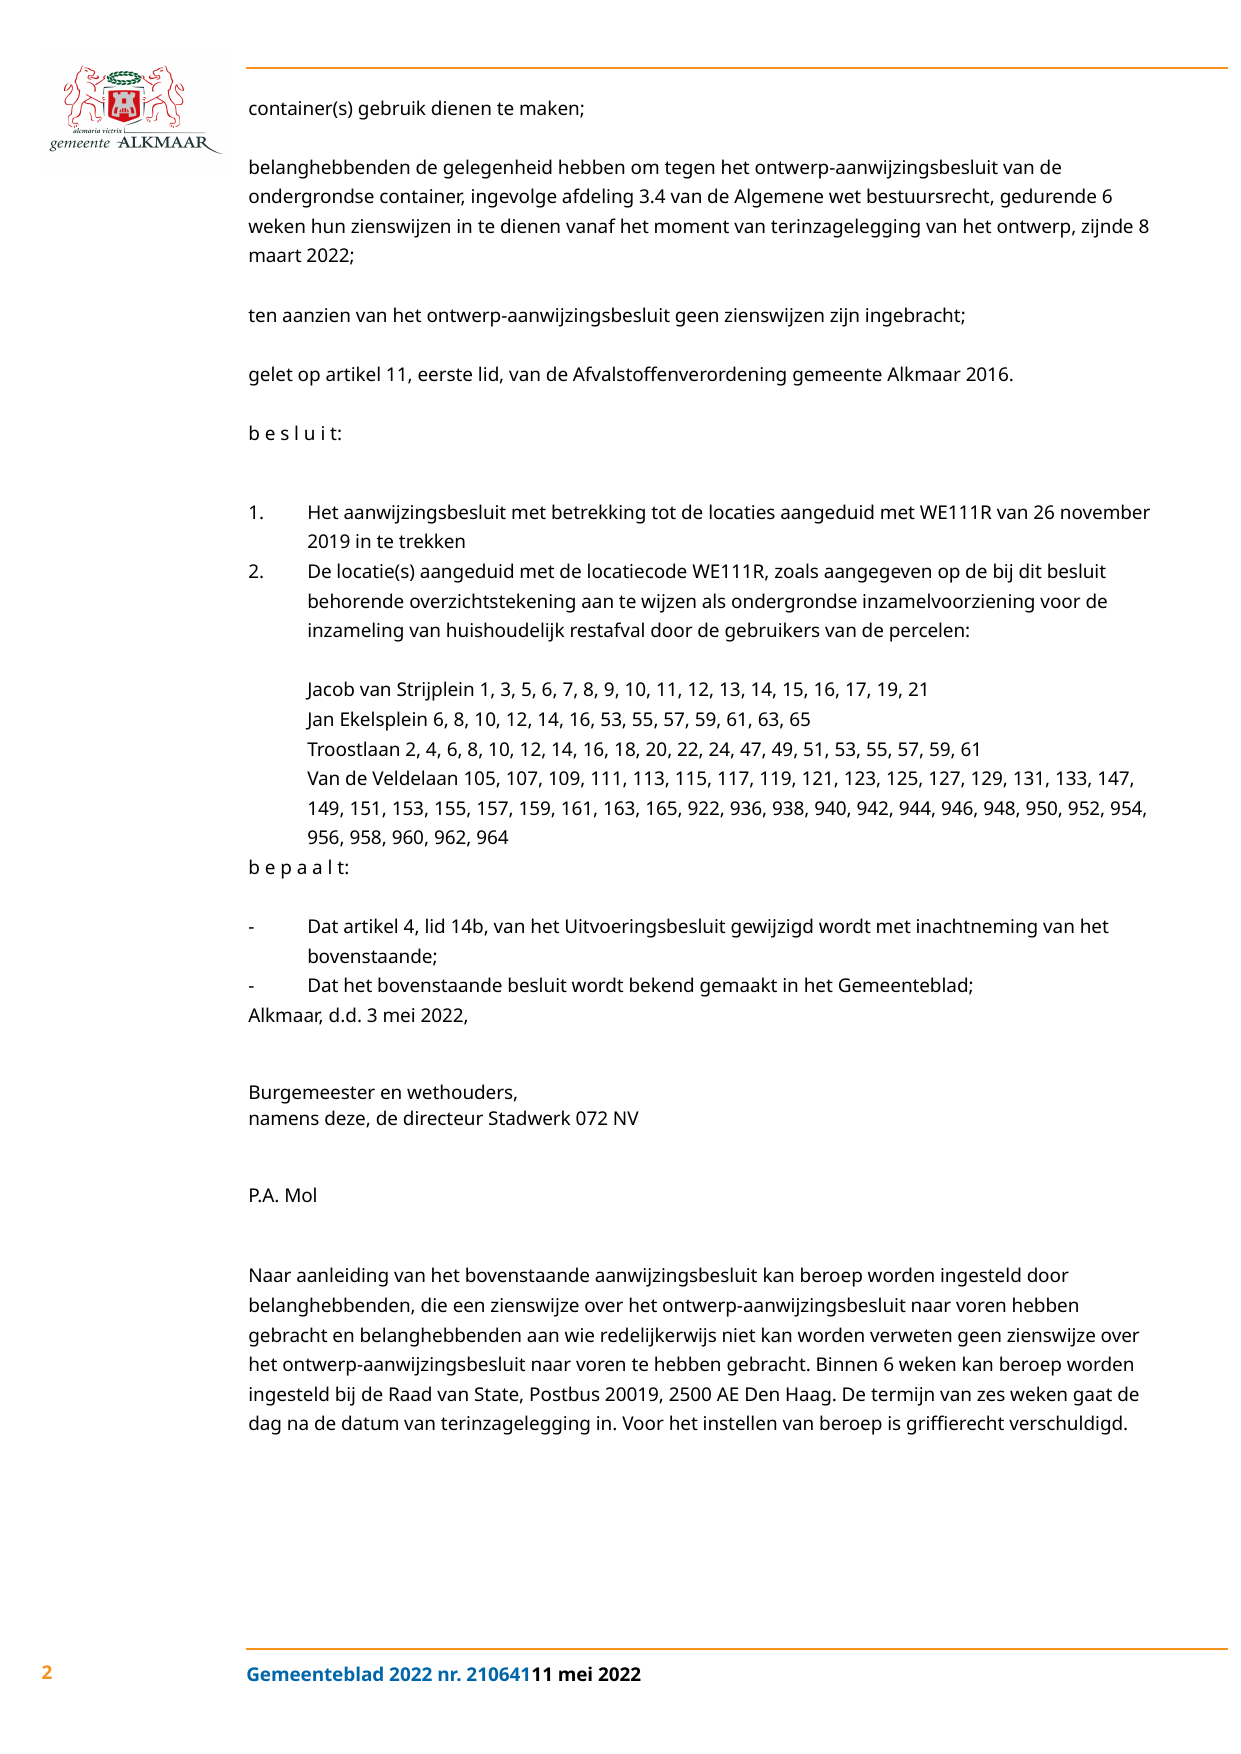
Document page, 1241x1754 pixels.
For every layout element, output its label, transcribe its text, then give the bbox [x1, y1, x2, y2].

list Van de Veldelaan 105, 107, 109, 111, 113, 115, 117, 119, 121, 123, 125, 127, 129, 131, 133, 147, 149, 151, 153, 155, 157, 159, 161, 163, 165, 922, 936, 938, 940, 942, 944, 946, 948, 950, 952, 954, 956, 958, 960, 962, 964 [248, 765, 1152, 850]
text namens deze, de directeur Stadwerk 072 NV [248, 1105, 1152, 1131]
list Het aanwijzingsbesluit met betrekking tot de locaties aangeduid met WE111R van 26 november 2019 in te trekken [248, 499, 1152, 554]
list Troostlaan 2, 4, 6, 8, 10, 12, 14, 16, 18, 20, 22, 24, 47, 49, 51, 53, 55, 57, 59, 61 [248, 736, 1152, 761]
text P.A. Mol [248, 1182, 1152, 1208]
list Jan Ekelsplein 6, 8, 10, 12, 14, 16, 53, 55, 57, 59, 61, 63, 65 [248, 706, 1152, 732]
list Dat artikel 4, lid 14b, van het Uitvoeringsbesluit gewijzigd wordt met inachtneming van het bovenstaande; [248, 913, 1152, 968]
text Burgemeester en wethouders, [248, 1079, 1152, 1105]
text Alkmaar, d.d. 3 mei 2022, [248, 1002, 1152, 1028]
text Naar aanleiding van het bovenstaande aanwijzingsbesluit kan beroep worden ingesteld door belanghebbenden, die een zienswijze over het ontwerp-aanwijzingsbesluit naar voren hebben gebracht en belanghebbenden aan wie redelijkerwijs niet kan worden verweten geen zienswijze over het ontwerp-aanwijzingsbesluit naar voren te hebben gebracht. Binnen 6 weken kan beroep worden ingesteld bij de Raad van State, Postbus 20019, 2500 AE Den Haag. De termijn van zes weken gaat de dag na de datum van terinzagelegging in. Voor het instellen van beroep is griffierecht verschuldigd. [248, 1263, 1152, 1436]
text b e s l u i t: [248, 420, 1152, 446]
text container(s) gebruik dienen te maken; [248, 95, 1152, 121]
list De locatie(s) aangeduid met de locatiecode WE111R, zoals aangegeven op de bij dit besluit behorende overzichtstekening aan te wijzen als ondergrondse inzamelvoorziening voor de inzameling van huishoudelijk restafval door de gebruikers van de percelen: [248, 558, 1152, 643]
text b e p a a l t: [248, 854, 1152, 880]
list Dat het bovenstaande besluit wordt bekend gemaakt in het Gemeenteblad; [248, 972, 1152, 998]
list Jacob van Strijplein 1, 3, 5, 6, 7, 8, 9, 10, 11, 12, 13, 14, 15, 16, 17, 19, 21 [248, 677, 1152, 702]
text gelet op artikel 11, eerste lid, van de Afvalstoffenverordening gemeente Alkmaar 2016. [248, 361, 1152, 387]
picture [41, 47, 231, 172]
text belanghebbenden de gelegenheid hebben om tegen het ontwerp-aanwijzingsbesluit van de ondergrondse container, ingevolge afdeling 3.4 van de Algemene wet bestuursrecht, gedurende 6 weken hun zienswijzen in te dienen vanaf het moment van terinzagelegging van het ontwerp, zijnde 8 maart 2022; [248, 154, 1152, 268]
text ten aanzien van het ontwerp-aanwijzingsbesluit geen zienswijzen zijn ingebracht; [248, 302, 1152, 328]
